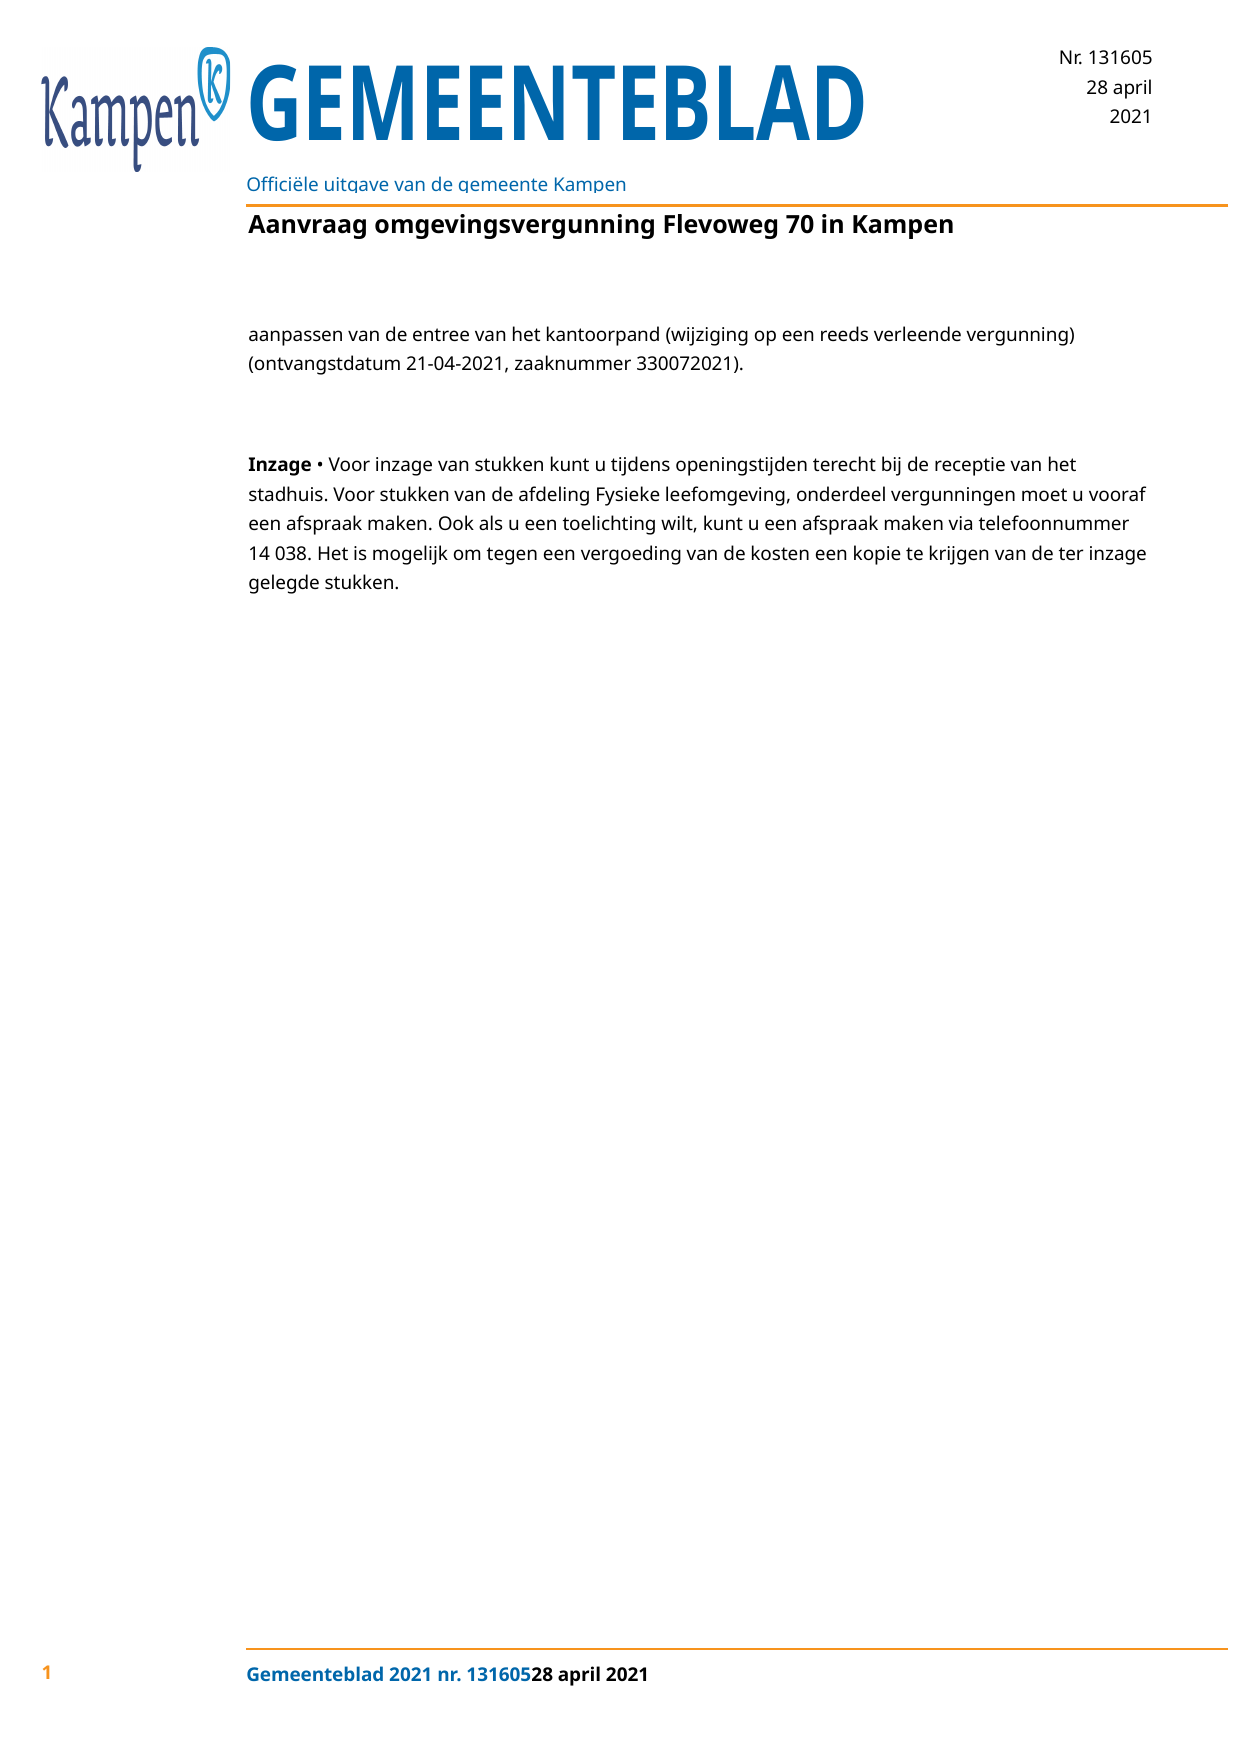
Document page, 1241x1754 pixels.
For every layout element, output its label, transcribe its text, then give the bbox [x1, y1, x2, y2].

text Inzage • Voor inzage van stukken kunt u tijdens openingstijden terecht bij de receptie van het stadhuis. Voor stukken van de afdeling Fysieke leefomgeving, onderdeel vergunningen moet u vooraf een afspraak maken. Ook als u een toelichting wilt, kunt u een afspraak maken via telefoonnummer 14 038. Het is mogelijk om tegen een vergoeding van de kosten een kopie te krijgen van de ter inzage gelegde stukken. [248, 451, 1152, 595]
text Aanvraag omgevingsvergunning Flevoweg 70 in Kampen [248, 207, 1152, 241]
text aanpassen van de entree van het kantoorpand (wijziging op een reeds verleende vergunning) (ontvangstdatum 21-04-2021, zaaknummer 330072021). [248, 321, 1152, 376]
picture [41, 47, 231, 172]
